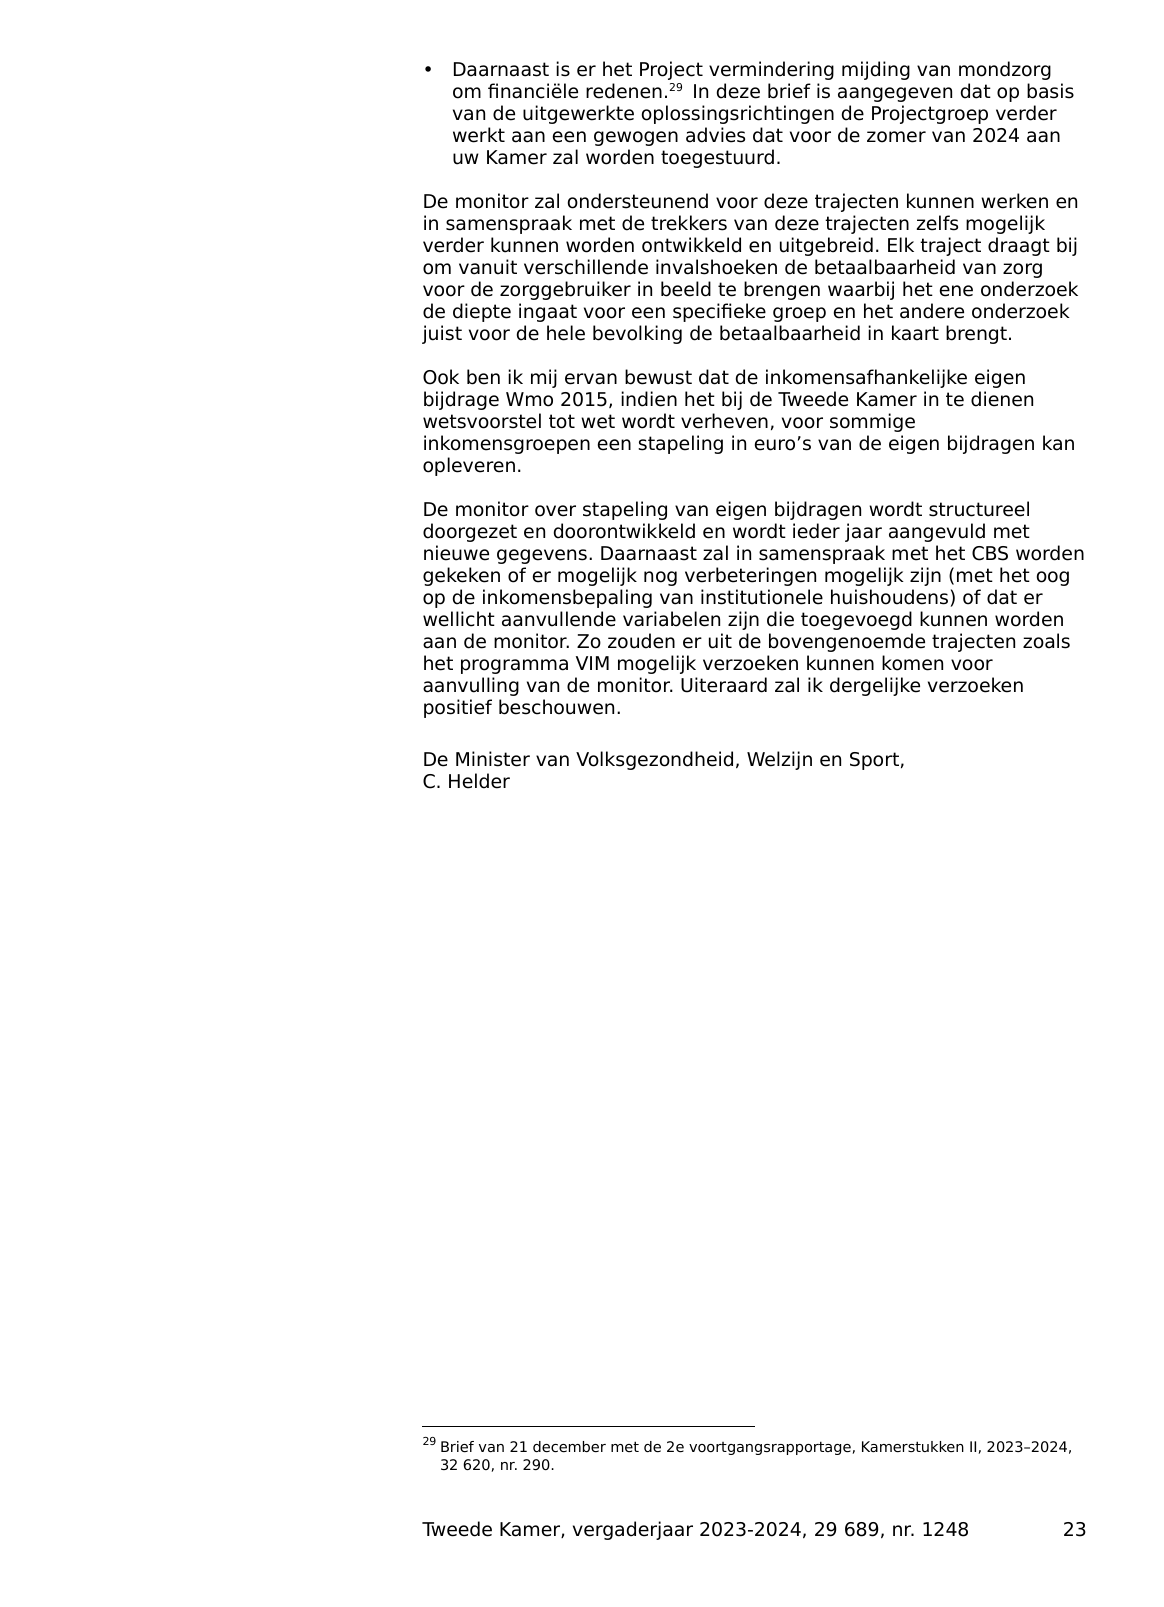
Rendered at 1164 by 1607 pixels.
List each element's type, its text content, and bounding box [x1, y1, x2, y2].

text Brief van 21 december met de 2e voortgangsrapportage, Kamerstukken II, 2023–2024, 32 620, nr. 290. [422, 1435, 1087, 1474]
text Ook ben ik mij ervan bewust dat de inkomensafhankelijke eigen bijdrage Wmo 2015, indien het bij de Tweede Kamer in te dienen wetsvoorstel tot wet wordt verheven, voor sommige inkomensgroepen een stapeling in euro’s van de eigen bijdragen kan opleveren. [422, 367, 1087, 477]
text De monitor zal ondersteunend voor deze trajecten kunnen werken en in samenspraak met de trekkers van deze trajecten zelfs mogelijk verder kunnen worden ontwikkeld en uitgebreid. Elk traject draagt bij om vanuit verschillende invalshoeken de betaalbaarheid van zorg voor de zorggebruiker in beeld te brengen waarbij het ene onderzoek de diepte ingaat voor een specifieke groep en het andere onderzoek juist voor de hele bevolking de betaalbaarheid in kaart brengt. [422, 191, 1087, 345]
text De monitor over stapeling van eigen bijdragen wordt structureel doorgezet en doorontwikkeld en wordt ieder jaar aangevuld met nieuwe gegevens. Daarnaast zal in samenspraak met het CBS worden gekeken of er mogelijk nog verbeteringen mogelijk zijn (met het oog op de inkomensbepaling van institutionele huishoudens) of dat er wellicht aanvullende variabelen zijn die toegevoegd kunnen worden aan de monitor. Zo zouden er uit de bovengenoemde trajecten zoals het programma VIM mogelijk verzoeken kunnen komen voor aanvulling van de monitor. Uiteraard zal ik dergelijke verzoeken positief beschouwen. [422, 499, 1087, 719]
text De Minister van Volksgezondheid, Welzijn en Sport, C. Helder [422, 749, 1087, 793]
text • Daarnaast is er het Project vermindering mijding van mondzorg om financiële redenen. In deze brief is aangegeven dat op basis van de uitgewerkte oplossingsrichtingen de Projectgroep verder werkt aan een gewogen advies dat voor de zomer van 2024 aan uw Kamer zal worden toegestuurd. [422, 59, 1087, 169]
